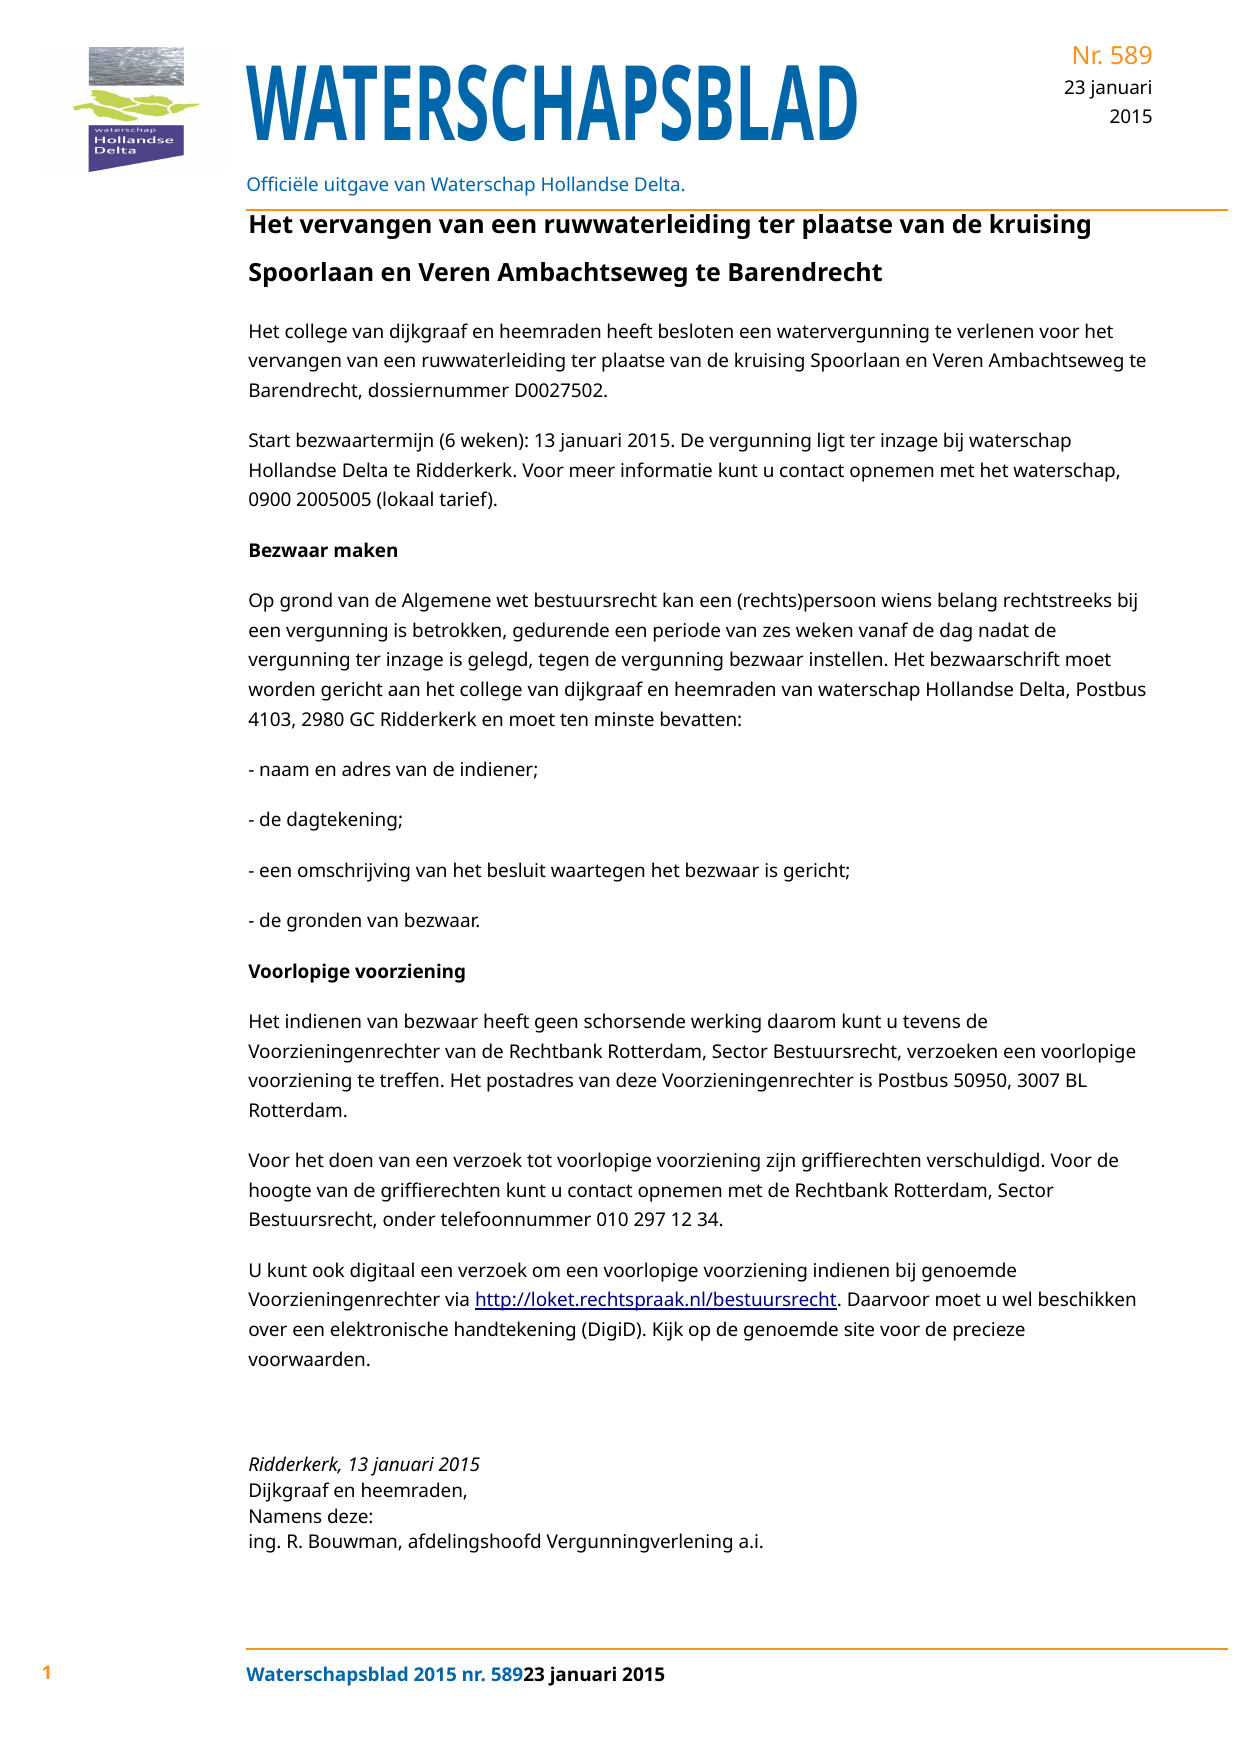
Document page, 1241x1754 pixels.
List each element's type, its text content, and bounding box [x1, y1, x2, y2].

text Het college van dijkgraaf en heemraden heeft besloten een watervergunning te verlenen voor het vervangen van een ruwwaterleiding ter plaatse van de kruising Spoorlaan en Veren Ambachtseweg te Barendrecht, dossiernummer D0027502. [248, 318, 1152, 403]
picture [41, 47, 231, 172]
text Bezwaar maken [248, 537, 1152, 563]
text Het vervangen van een ruwwaterleiding ter plaatse van de kruising Spoorlaan en Veren Ambachtseweg te Barendrecht [248, 211, 1152, 288]
text U kunt ook digitaal een verzoek om een voorlopige voorziening indienen bij genoemde Voorzieningenrechter via http://loket.rechtspraak.nl/bestuursrecht. Daarvoor moet u wel beschikken over een elektronische handtekening (DigiD). Kijk op de genoemde site voor de precieze voorwaarden. [248, 1257, 1152, 1372]
text Voor het doen van een verzoek tot voorlopige voorziening zijn griffierechten verschuldigd. Voor de hoogte van de griffierechten kunt u contact opnemen met de Rechtbank Rotterdam, Sector Bestuursrecht, onder telefoonnummer 010 297 12 34. [248, 1147, 1152, 1232]
text Start bezwaartermijn (6 weken): 13 januari 2015. De vergunning ligt ter inzage bij waterschap Hollandse Delta te Ridderkerk. Voor meer informatie kunt u contact opnemen met het waterschap, 0900 2005005 (lokaal tarief). [248, 427, 1152, 512]
text Het indienen van bezwaar heeft geen schorsende werking daarom kunt u tevens de Voorzieningenrechter van de Rechtbank Rotterdam, Sector Bestuursrecht, verzoeken een voorlopige voorziening te treffen. Het postadres van deze Voorzieningenrechter is Postbus 50950, 3007 BL Rotterdam. [248, 1008, 1152, 1123]
text - een omschrijving van het besluit waartegen het bezwaar is gericht; [248, 857, 1152, 883]
text ing. R. Bouwman, afdelingshoofd Vergunningverlening a.i. [248, 1529, 1152, 1554]
text Dijkgraaf en heemraden, [248, 1477, 1152, 1503]
text Voorlopige voorziening [248, 958, 1152, 984]
text Ridderkerk, 13 januari 2015 [248, 1452, 1152, 1477]
text Op grond van de Algemene wet bestuursrecht kan een (rechts)persoon wiens belang rechtstreeks bij een vergunning is betrokken, gedurende een periode van zes weken vanaf de dag nadat de vergunning ter inzage is gelegd, tegen de vergunning bezwaar instellen. Het bezwaarschrift moet worden gericht aan het college van dijkgraaf en heemraden van waterschap Hollandse Delta, Postbus 4103, 2980 GC Ridderkerk en moet ten minste bevatten: [248, 587, 1152, 732]
text - de gronden van bezwaar. [248, 907, 1152, 933]
text - naam en adres van de indiener; [248, 756, 1152, 782]
text - de dagtekening; [248, 807, 1152, 832]
text Namens deze: [248, 1503, 1152, 1529]
